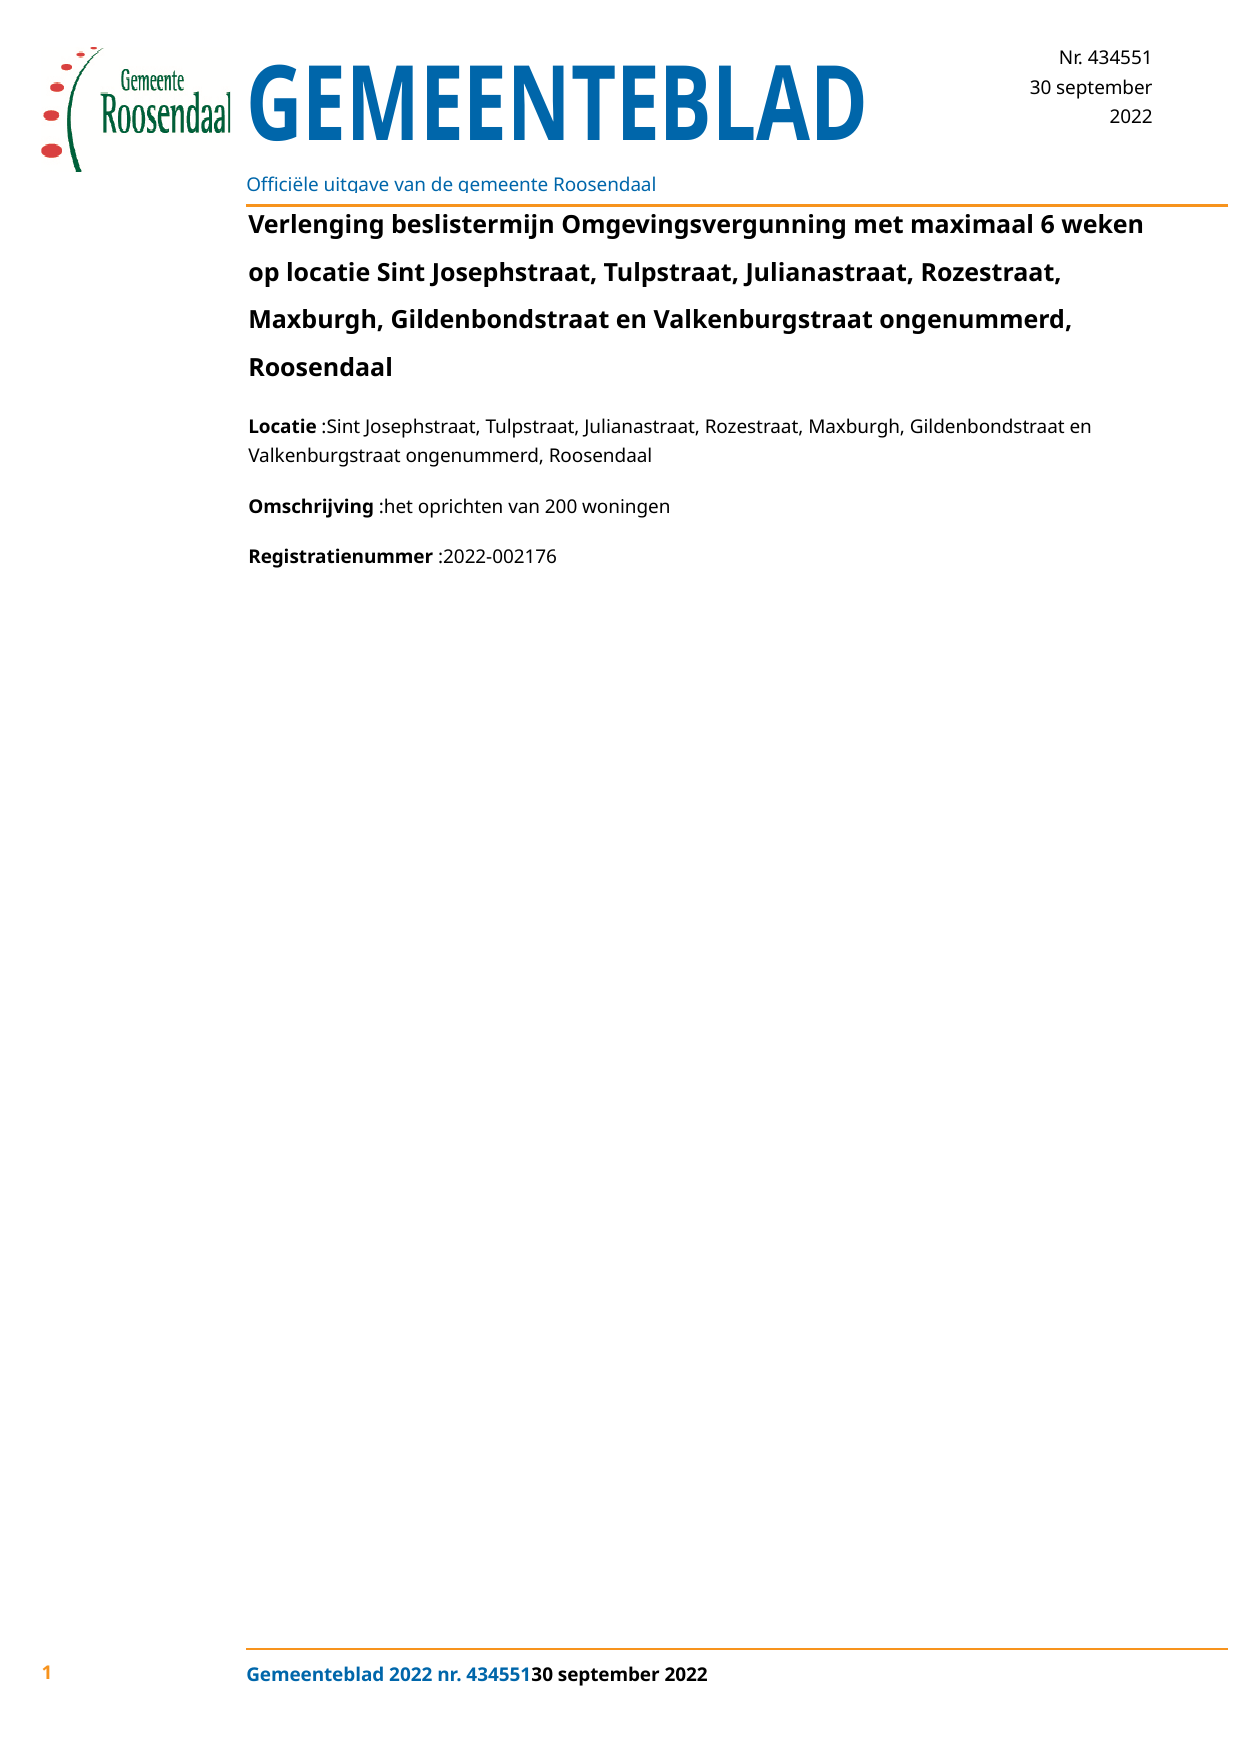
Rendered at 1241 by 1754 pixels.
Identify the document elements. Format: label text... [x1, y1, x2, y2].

picture [41, 47, 231, 172]
text Registratienummer :2022-002176 [248, 543, 1152, 569]
text Verlenging beslistermijn Omgevingsvergunning met maximaal 6 weken op locatie Sint Josephstraat, Tulpstraat, Julianastraat, Rozestraat, Maxburgh, Gildenbondstraat en Valkenburgstraat ongenummerd, Roosendaal [248, 207, 1152, 384]
text Locatie :Sint Josephstraat, Tulpstraat, Julianastraat, Rozestraat, Maxburgh, Gildenbondstraat en Valkenburgstraat ongenummerd, Roosendaal [248, 413, 1152, 468]
text Omschrijving :het oprichten van 200 woningen [248, 493, 1152, 519]
